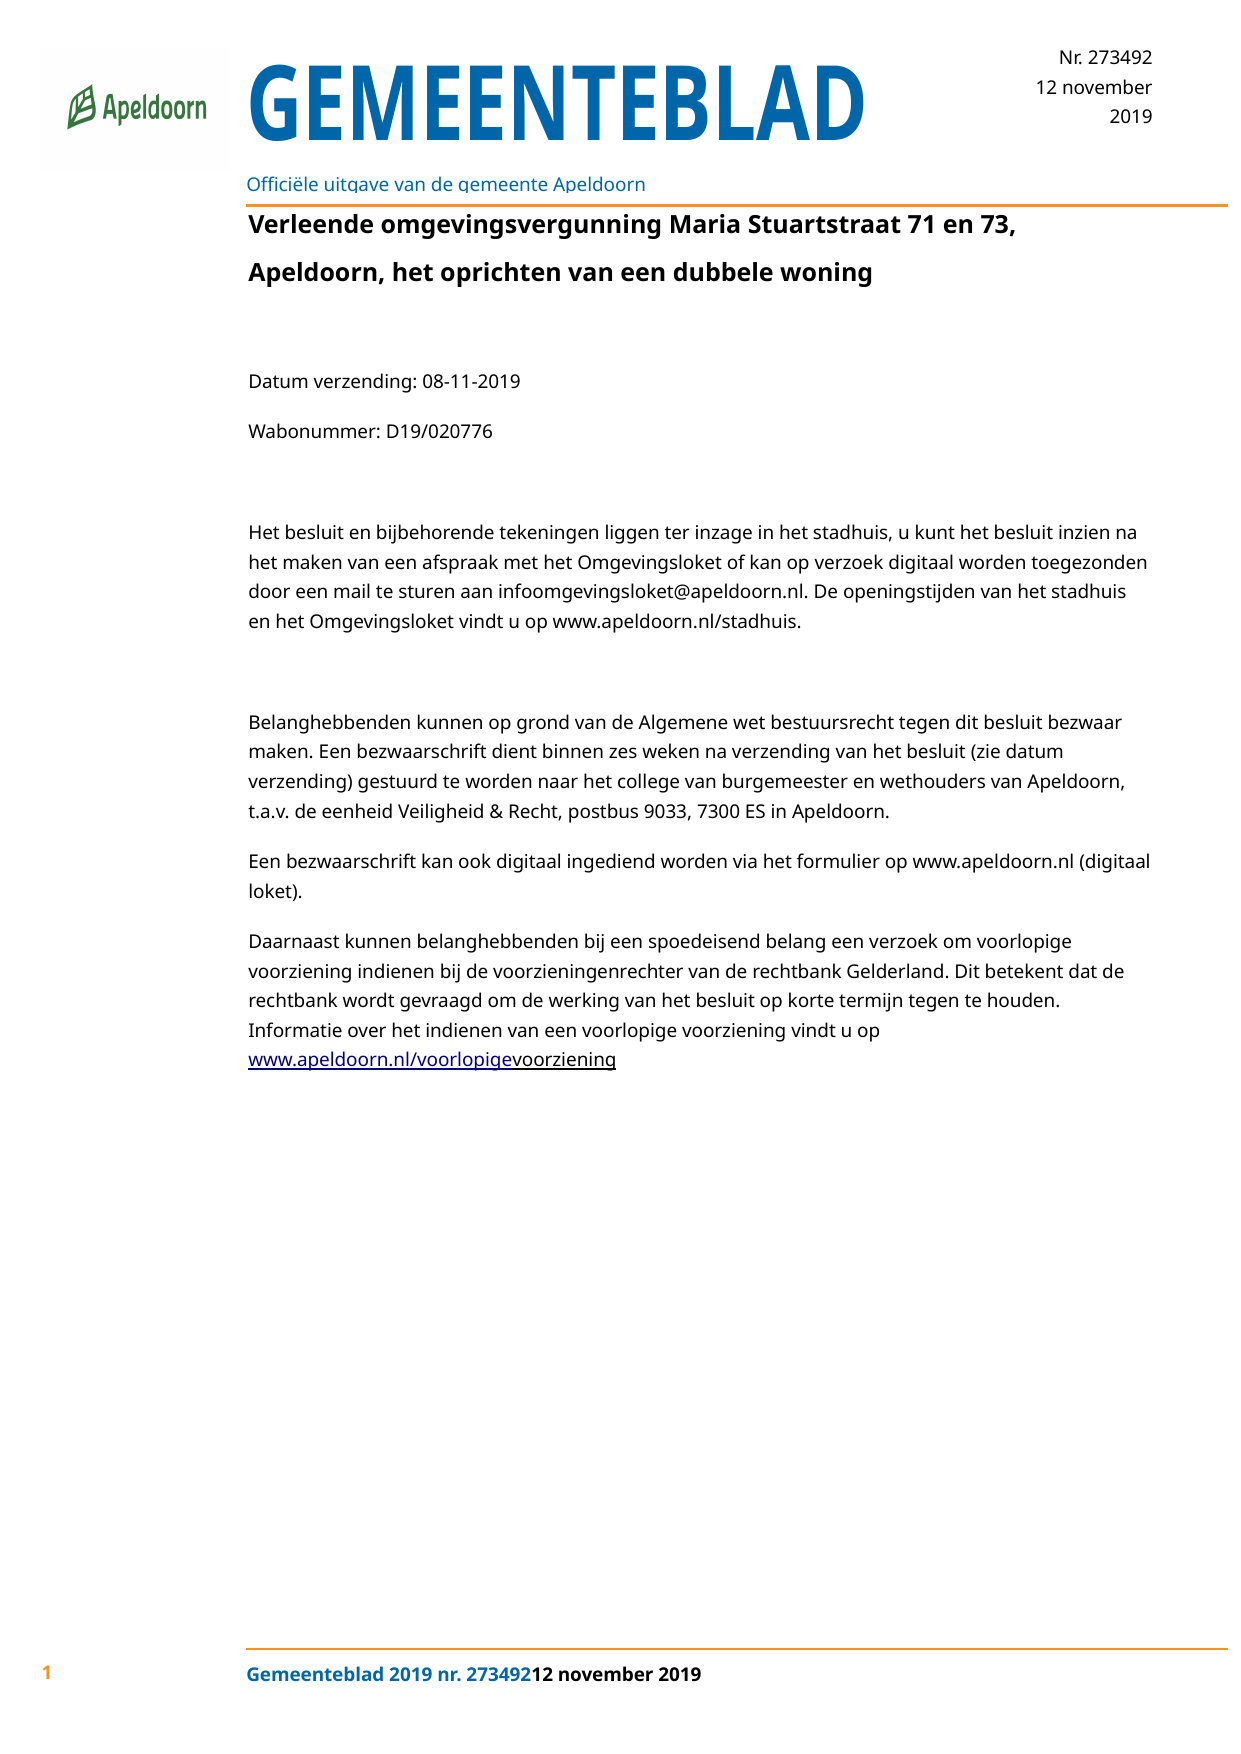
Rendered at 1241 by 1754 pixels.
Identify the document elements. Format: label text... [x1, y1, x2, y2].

text Daarnaast kunnen belanghebbenden bij een spoedeisend belang een verzoek om voorlopige voorziening indienen bij de voorzieningenrechter van de rechtbank Gelderland. Dit betekent dat de rechtbank wordt gevraagd om de werking van het besluit op korte termijn tegen te houden. Informatie over het indienen van een voorlopige voorziening vindt u op www.apeldoorn.nl/voorlopigevoorziening [248, 928, 1152, 1072]
text Een bezwaarschrift kan ook digitaal ingediend worden via het formulier op www.apeldoorn.nl (digitaal loket). [248, 848, 1152, 904]
text Belanghebbenden kunnen op grond van de Algemene wet bestuursrecht tegen dit besluit bezwaar maken. Een bezwaarschrift dient binnen zes weken na verzending van het besluit (zie datum verzending) gestuurd te worden naar het college van burgemeester en wethouders van Apeldoorn, t.a.v. de eenheid Veiligheid & Recht, postbus 9033, 7300 ES in Apeldoorn. [248, 709, 1152, 824]
text Verleende omgevingsvergunning Maria Stuartstraat 71 en 73, Apeldoorn, het oprichten van een dubbele woning [248, 207, 1152, 288]
text Datum verzending: 08-11-2019 [248, 368, 1152, 394]
text Wabonummer: D19/020776 [248, 419, 1152, 444]
picture [41, 47, 231, 172]
text Het besluit en bijbehorende tekeningen liggen ter inzage in het stadhuis, u kunt het besluit inzien na het maken van een afspraak met het Omgevingsloket of kan op verzoek digitaal worden toegezonden door een mail te sturen aan infoomgevingsloket@apeldoorn.nl. De openingstijden van het stadhuis en het Omgevingsloket vindt u op www.apeldoorn.nl/stadhuis. [248, 519, 1152, 634]
